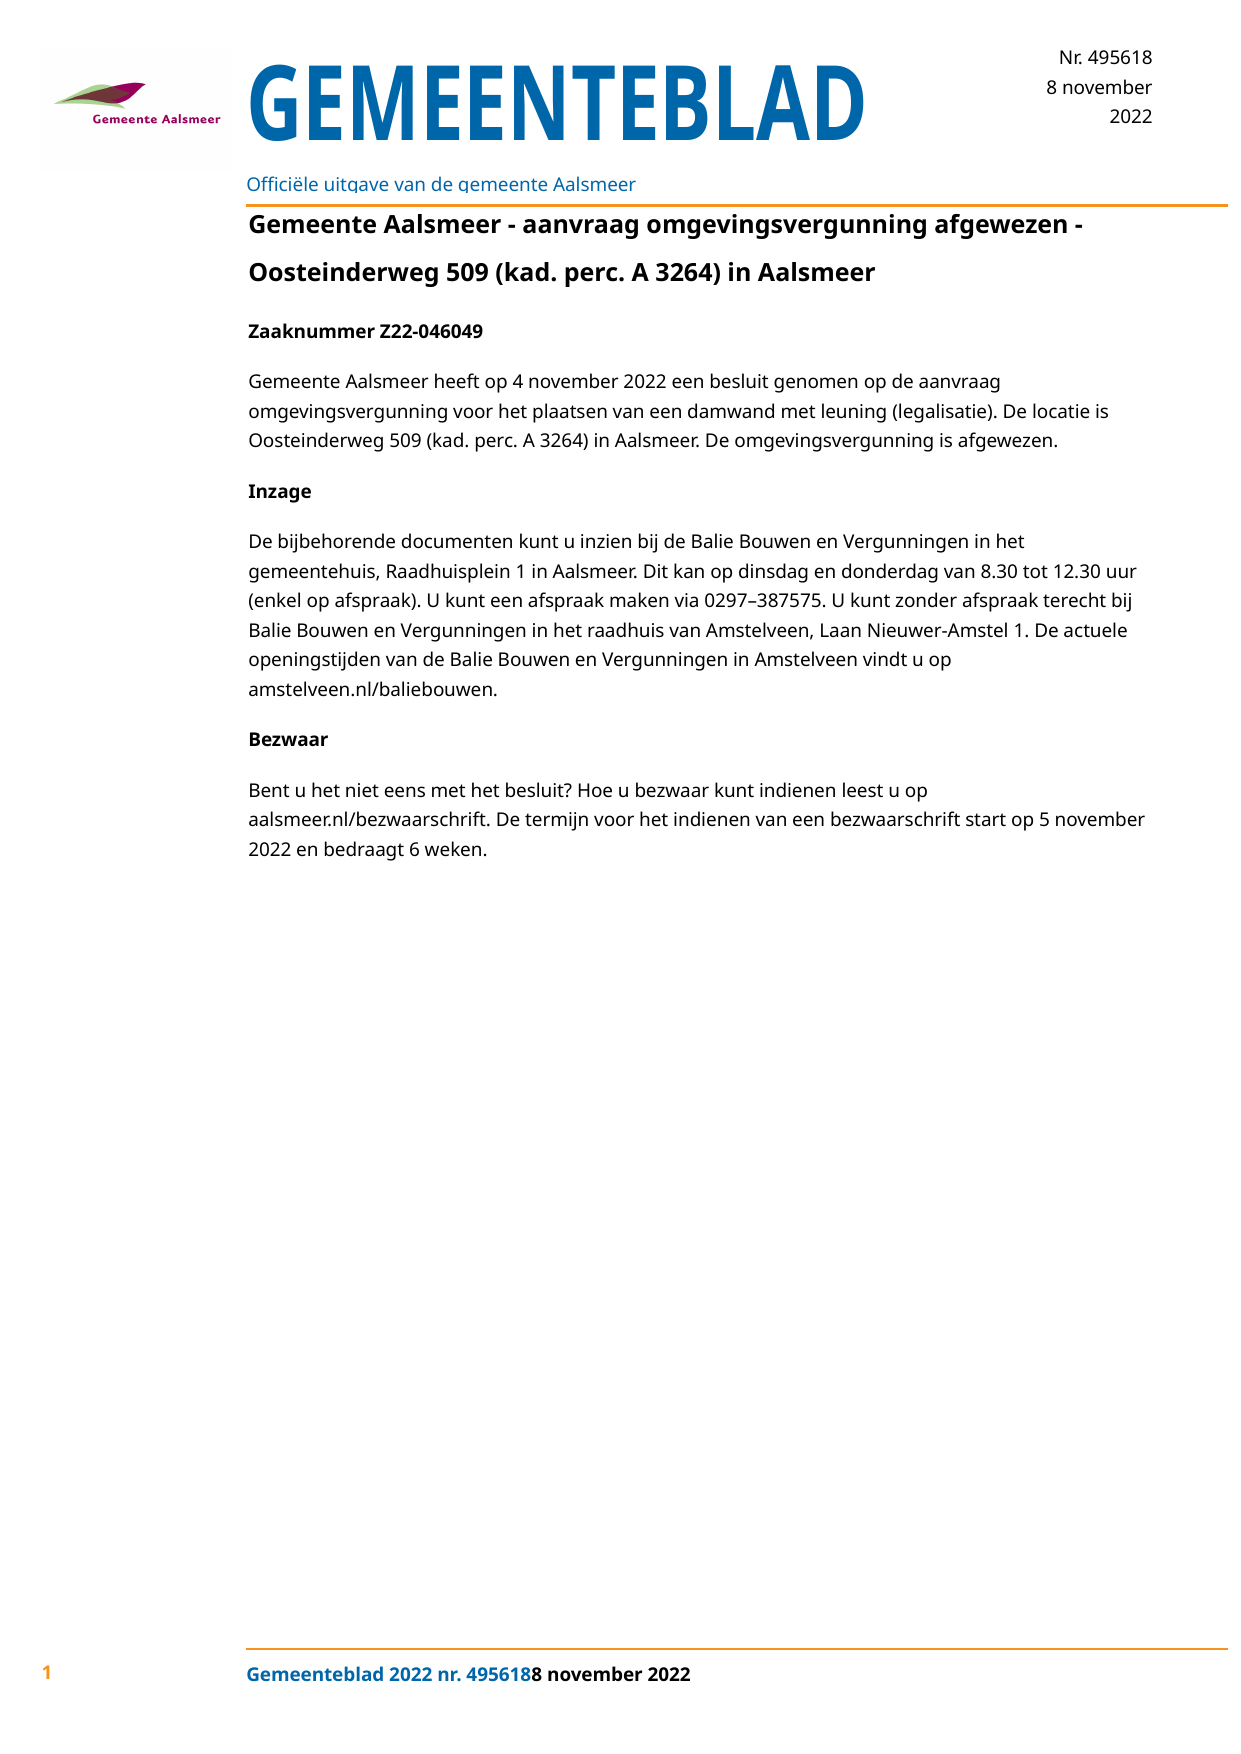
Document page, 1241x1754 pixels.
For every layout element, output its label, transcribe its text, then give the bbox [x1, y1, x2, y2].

text Bezwaar [248, 727, 1152, 752]
text Inzage [248, 478, 1152, 504]
picture [41, 47, 231, 172]
text Bent u het niet eens met het besluit? Hoe u bezwaar kunt indienen leest u op aalsmeer.nl/bezwaarschrift. De termijn voor het indienen van een bezwaarschrift start op 5 november 2022 en bedraagt 6 weken. [248, 777, 1152, 862]
text Gemeente Aalsmeer heeft op 4 november 2022 een besluit genomen op de aanvraag omgevingsvergunning voor het plaatsen van een damwand met leuning (legalisatie). De locatie is Oosteinderweg 509 (kad. perc. A 3264) in Aalsmeer. De omgevingsvergunning is afgewezen. [248, 368, 1152, 453]
text Gemeente Aalsmeer - aanvraag omgevingsvergunning afgewezen - Oosteinderweg 509 (kad. perc. A 3264) in Aalsmeer [248, 207, 1152, 288]
text De bijbehorende documenten kunt u inzien bij de Balie Bouwen en Vergunningen in het gemeentehuis, Raadhuisplein 1 in Aalsmeer. Dit kan op dinsdag en donderdag van 8.30 tot 12.30 uur (enkel op afspraak). U kunt een afspraak maken via 0297–387575. U kunt zonder afspraak terecht bij Balie Bouwen en Vergunningen in het raadhuis van Amstelveen, Laan Nieuwer-Amstel 1. De actuele openingstijden van de Balie Bouwen en Vergunningen in Amstelveen vindt u op amstelveen.nl/baliebouwen. [248, 528, 1152, 702]
text Zaaknummer Z22-046049 [248, 318, 1152, 344]
